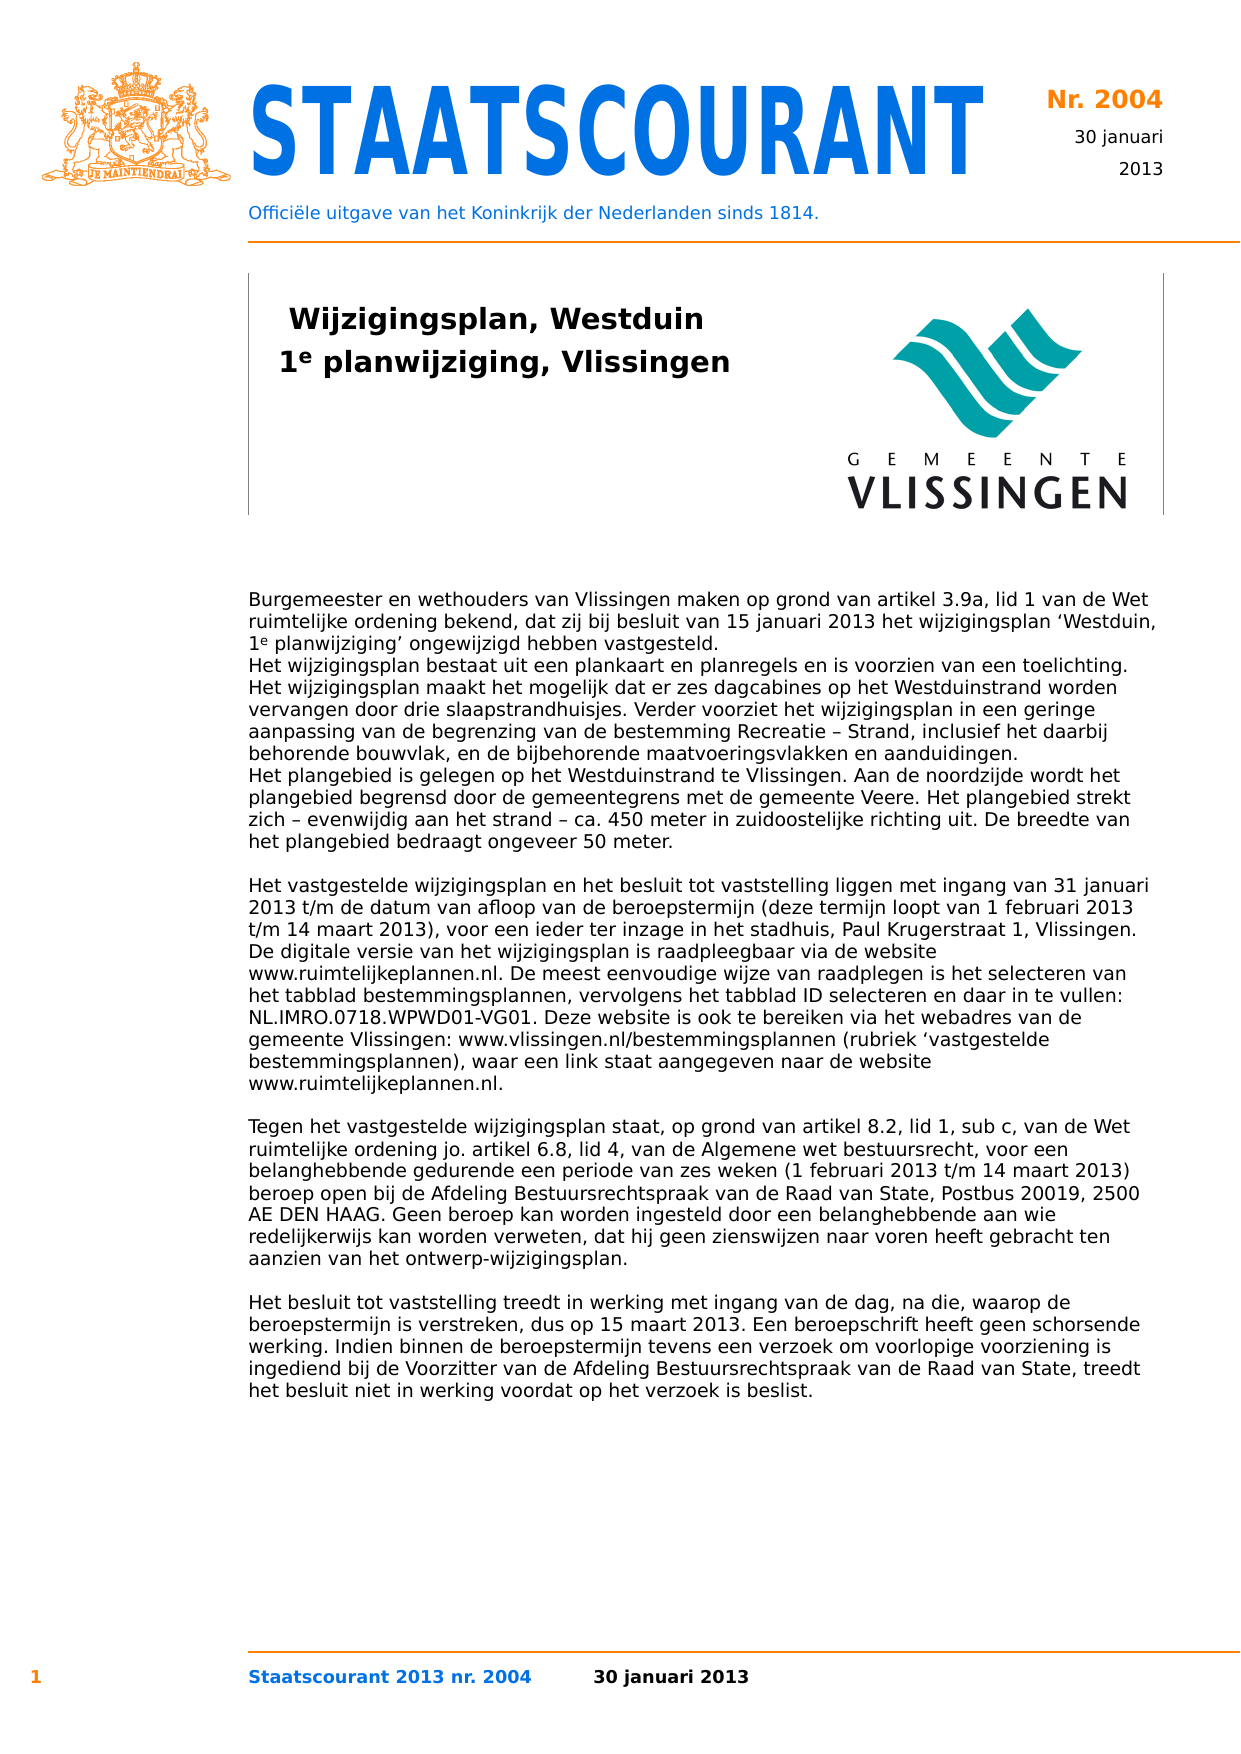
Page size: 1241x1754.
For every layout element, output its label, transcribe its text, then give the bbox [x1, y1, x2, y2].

text Het plangebied is gelegen op het Westduinstrand te Vlissingen. Aan de noordzijde wordt het plangebied begrensd door de gemeentegrens met de gemeente Veere. Het plangebied strekt zich – evenwijdig aan het strand – ca. 450 meter in zuidoostelijke richting uit. De breedte van het plangebied bedraagt ongeveer 50 meter. [248, 765, 1163, 853]
subtitle Wijzigingsplan, Westduin 1e planwijziging, Vlissingen [249, 273, 1163, 515]
text Het besluit tot vaststelling treedt in werking met ingang van de dag, na die, waarop de beroepstermijn is verstreken, dus op 15 maart 2013. Een beroepschrift heeft geen schorsende werking. Indien binnen de beroepstermijn tevens een verzoek om voorlopige voorziening is ingediend bij de Voorzitter van de Afdeling Bestuursrechtspraak van de Raad van State, treedt het besluit niet in werking voordat op het verzoek is beslist. [248, 1292, 1163, 1402]
text Tegen het vastgestelde wijzigingsplan staat, op grond van artikel 8.2, lid 1, sub c, van de Wet ruimtelijke ordening jo. artikel 6.8, lid 4, van de Algemene wet bestuursrecht, voor een belanghebbende gedurende een periode van zes weken (1 februari 2013 t/m 14 maart 2013) beroep open bij de Afdeling Bestuursrechtspraak van de Raad van State, Postbus 20019, 2500 AE DEN HAAG. Geen beroep kan worden ingesteld door een belanghebbende aan wie redelijkerwijs kan worden verweten, dat hij geen zienswijzen naar voren heeft gebracht ten aanzien van het ontwerp-wijzigingsplan. [248, 1116, 1163, 1270]
picture [41, 62, 231, 186]
picture [838, 302, 1134, 516]
table_header Nr. 2004 [998, 62, 1240, 121]
table_cell 2013 [998, 153, 1240, 203]
text Het vastgestelde wijzigingsplan en het besluit tot vaststelling liggen met ingang van 31 januari 2013 t/m de datum van afloop van de beroepstermijn (deze termijn loopt van 1 februari 2013 t/m 14 maart 2013), voor een ieder ter inzage in het stadhuis, Paul Krugerstraat 1, Vlissingen. De digitale versie van het wijzigingsplan is raadpleegbaar via de website www.ruimtelijkeplannen.nl. De meest eenvoudige wijze van raadplegen is het selecteren van het tabblad bestemmingsplannen, vervolgens het tabblad ID selecteren en daar in te vullen: NL.IMRO.0718.WPWD01-VG01. Deze website is ook te bereiken via het webadres van de gemeente Vlissingen: www.vlissingen.nl/bestemmingsplannen (rubriek ‘vastgestelde bestemmingsplannen), waar een link staat aangegeven naar de website www.ruimtelijkeplannen.nl. [248, 875, 1163, 1094]
text Het wijzigingsplan bestaat uit een plankaart en planregels en is voorzien van een toelichting. Het wijzigingsplan maakt het mogelijk dat er zes dagcabines op het Westduinstrand worden vervangen door drie slaapstrandhuisjes. Verder voorziet het wijzigingsplan in een geringe aanpassing van de begrenzing van de bestemming Recreatie – Strand, inclusief het daarbij behorende bouwvlak, en de bijbehorende maatvoeringsvlakken en aanduidingen. [248, 655, 1163, 765]
table_cell 30 januari [998, 121, 1240, 153]
text Burgemeester en wethouders van Vlissingen maken op grond van artikel 3.9a, lid 1 van de Wet ruimtelijke ordening bekend, dat zij bij besluit van 15 januari 2013 het wijzigingsplan ‘Westduin, 1e planwijziging’ ongewijzigd hebben vastgesteld. [248, 589, 1163, 655]
table_header STAATSCOURANT [248, 62, 998, 203]
table_header [25, 62, 248, 241]
table_cell Officiële uitgave van het Koninkrijk der Nederlanden sinds 1814. [248, 203, 1240, 241]
